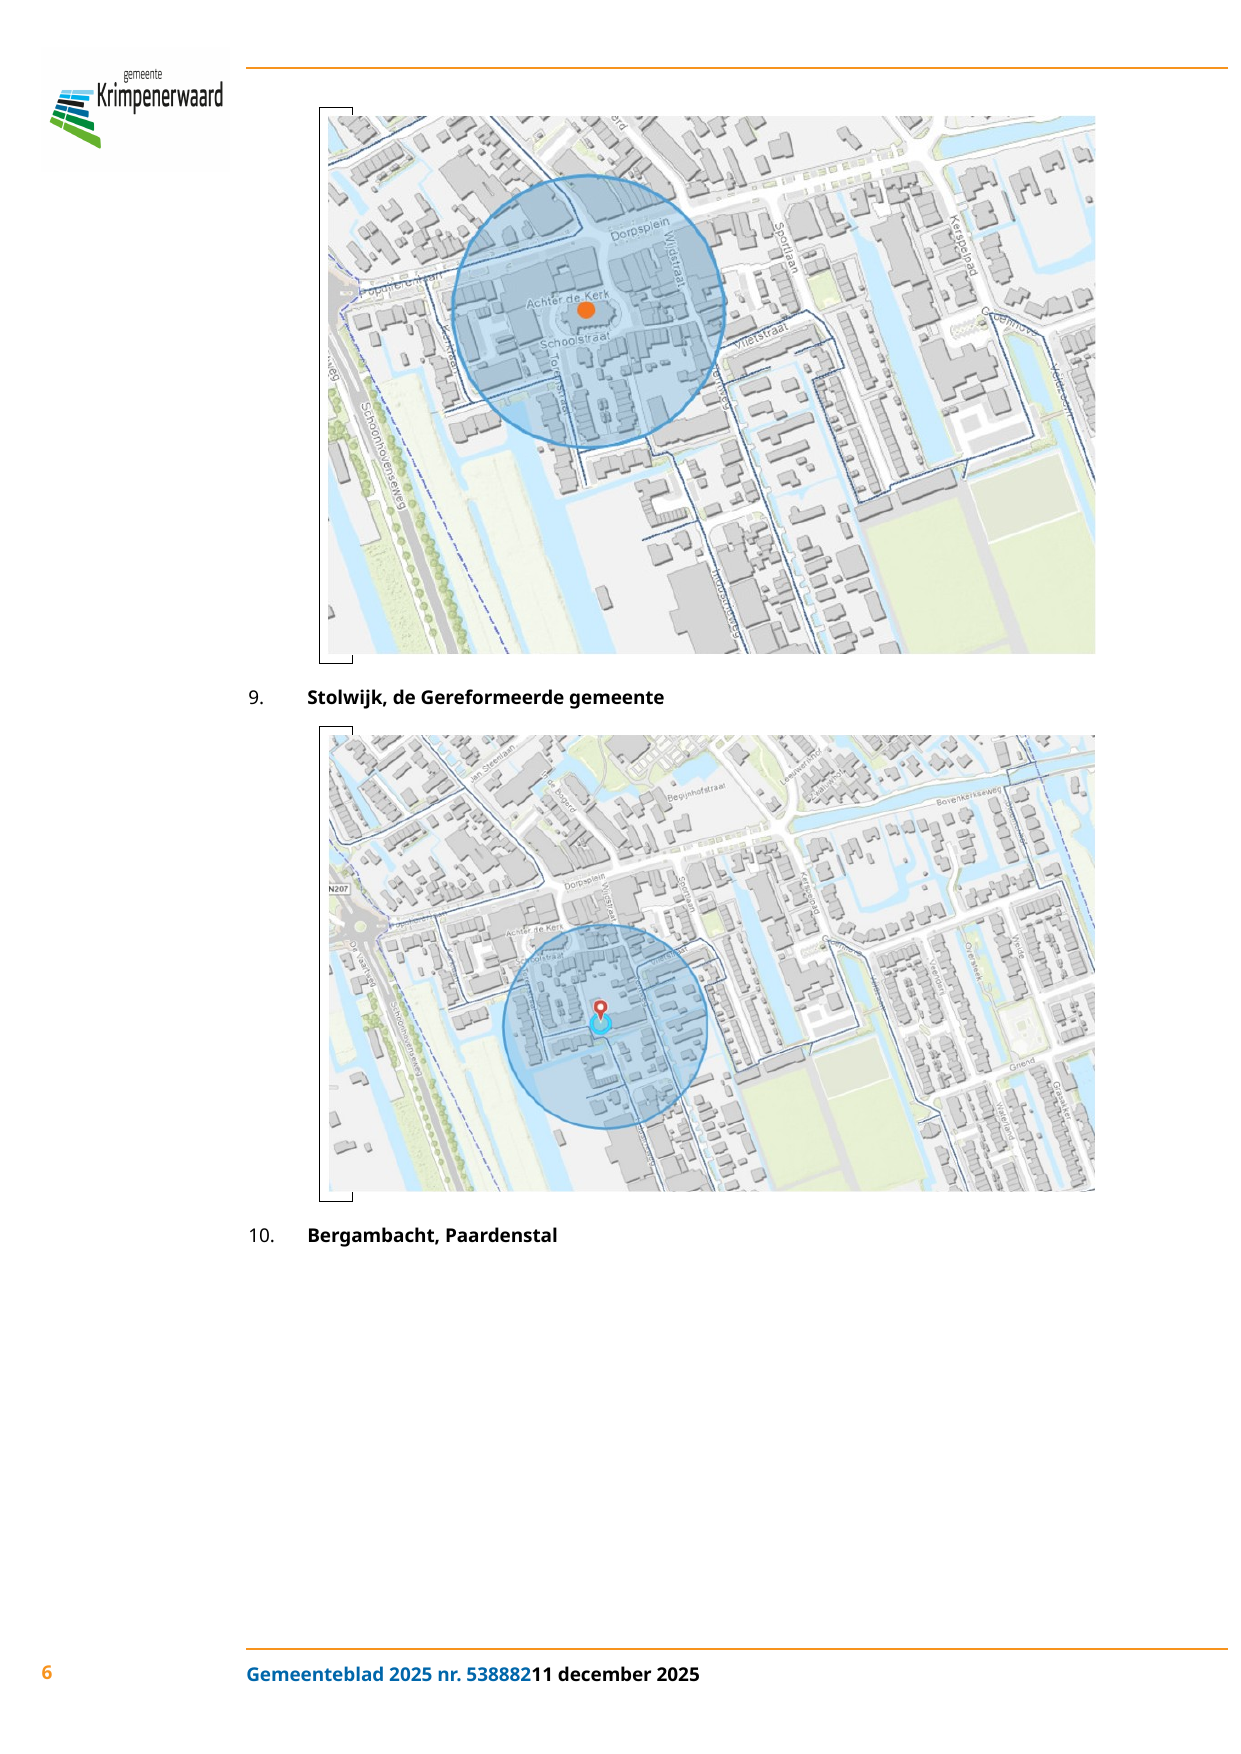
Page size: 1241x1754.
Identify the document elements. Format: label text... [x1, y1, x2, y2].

list Stolwijk, de Gereformeerde gemeente [248, 684, 1152, 710]
picture [327, 115, 1096, 655]
picture [327, 735, 1096, 1192]
picture [41, 47, 231, 172]
list Bergambacht, Paardenstal [248, 1222, 1152, 1248]
